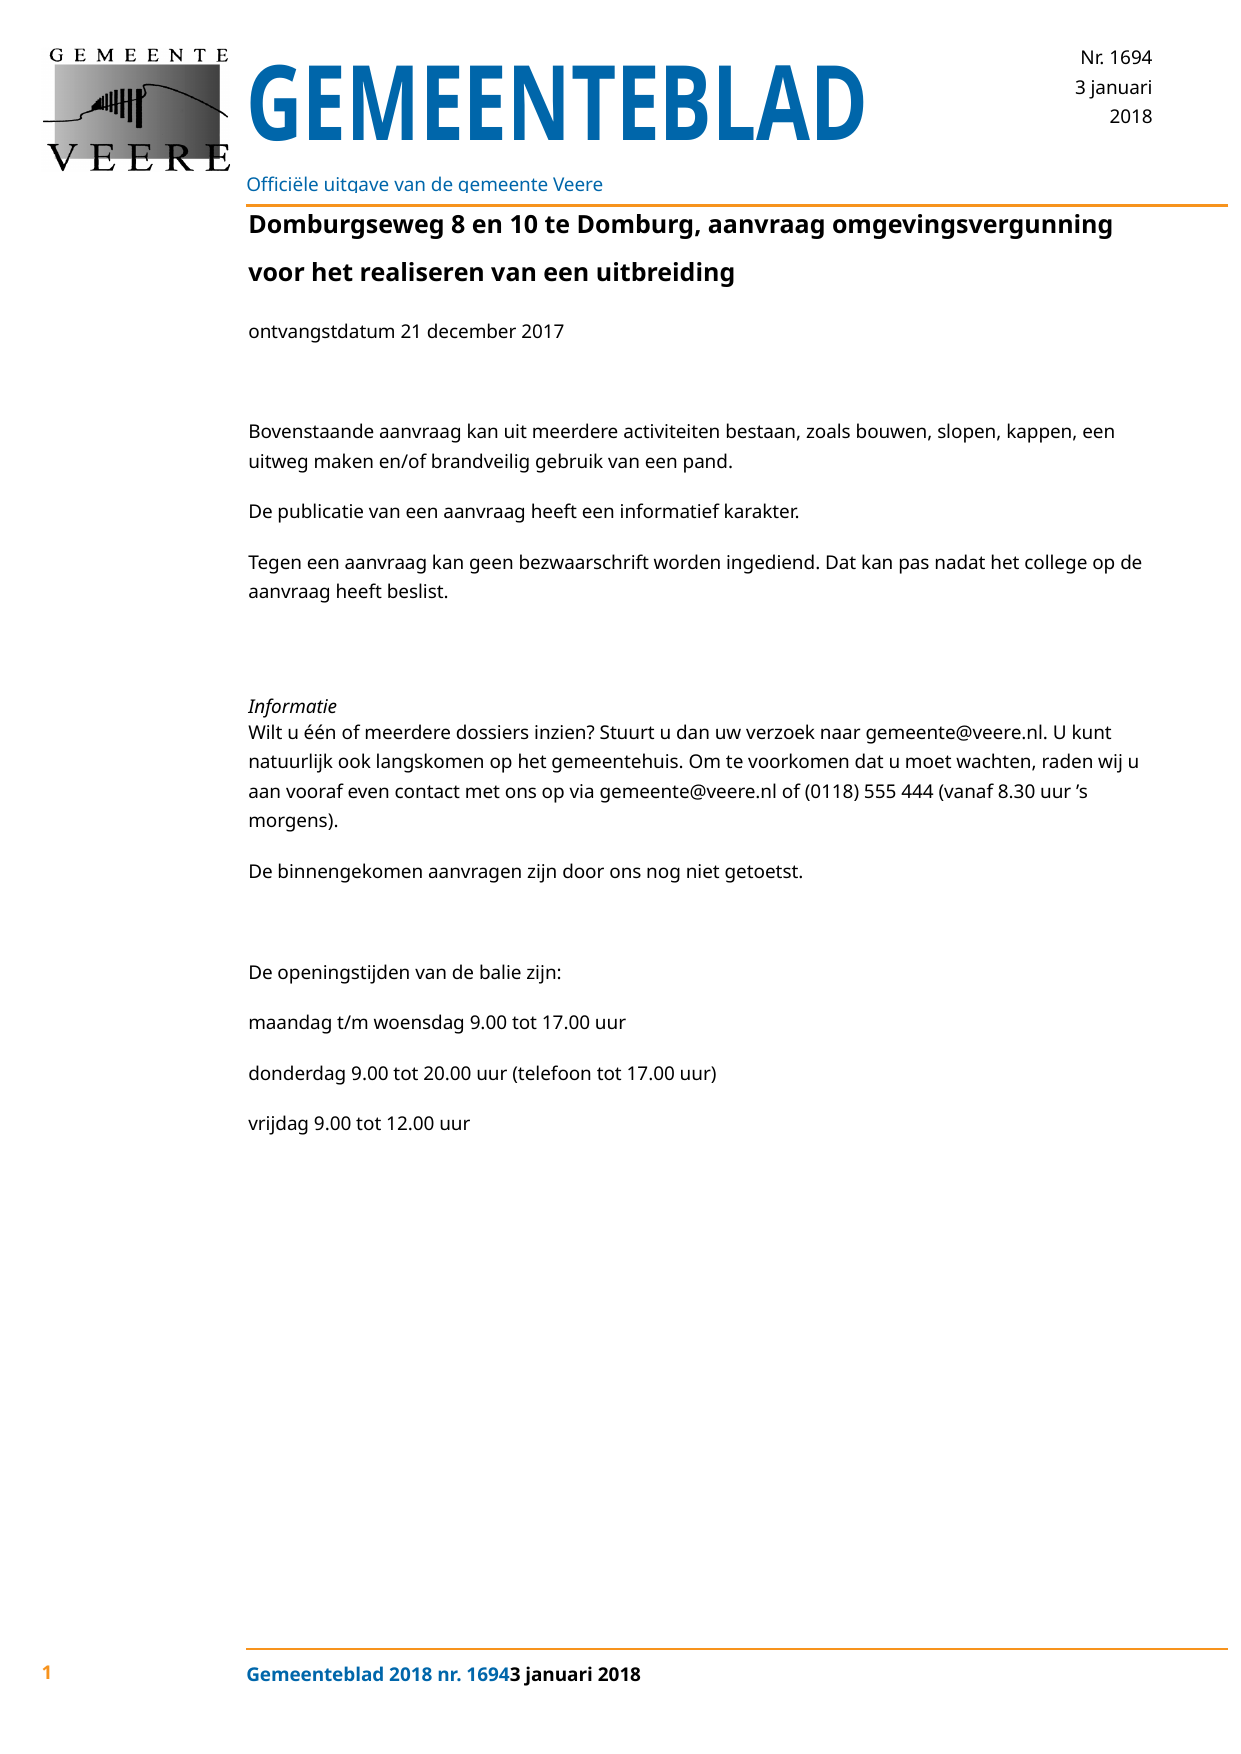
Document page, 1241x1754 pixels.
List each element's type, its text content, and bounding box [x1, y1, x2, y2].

text Wilt u één of meerdere dossiers inzien? Stuurt u dan uw verzoek naar gemeente@veere.nl. U kunt natuurlijk ook langskomen op het gemeentehuis. Om te voorkomen dat u moet wachten, raden wij u aan vooraf even contact met ons op via gemeente@veere.nl of (0118) 555 444 (vanaf 8.30 uur ’s morgens). [248, 719, 1152, 833]
text De publicatie van een aanvraag heeft een informatief karakter. [248, 499, 1152, 524]
text Domburgseweg 8 en 10 te Domburg, aanvraag omgevingsvergunning voor het realiseren van een uitbreiding [248, 207, 1152, 288]
text vrijdag 9.00 tot 12.00 uur [248, 1110, 1152, 1136]
text ontvangstdatum 21 december 2017 [248, 318, 1152, 344]
text Bovenstaande aanvraag kan uit meerdere activiteiten bestaan, zoals bouwen, slopen, kappen, een uitweg maken en/of brandveilig gebruik van een pand. [248, 419, 1152, 474]
picture [41, 47, 231, 172]
text maandag t/m woensdag 9.00 tot 17.00 uur [248, 1009, 1152, 1035]
text De openingstijden van de balie zijn: [248, 959, 1152, 984]
text donderdag 9.00 tot 20.00 uur (telefoon tot 17.00 uur) [248, 1060, 1152, 1085]
text Informatie [248, 693, 1152, 719]
text Tegen een aanvraag kan geen bezwaarschrift worden ingediend. Dat kan pas nadat het college op de aanvraag heeft beslist. [248, 549, 1152, 604]
text De binnengekomen aanvragen zijn door ons nog niet getoetst. [248, 858, 1152, 884]
